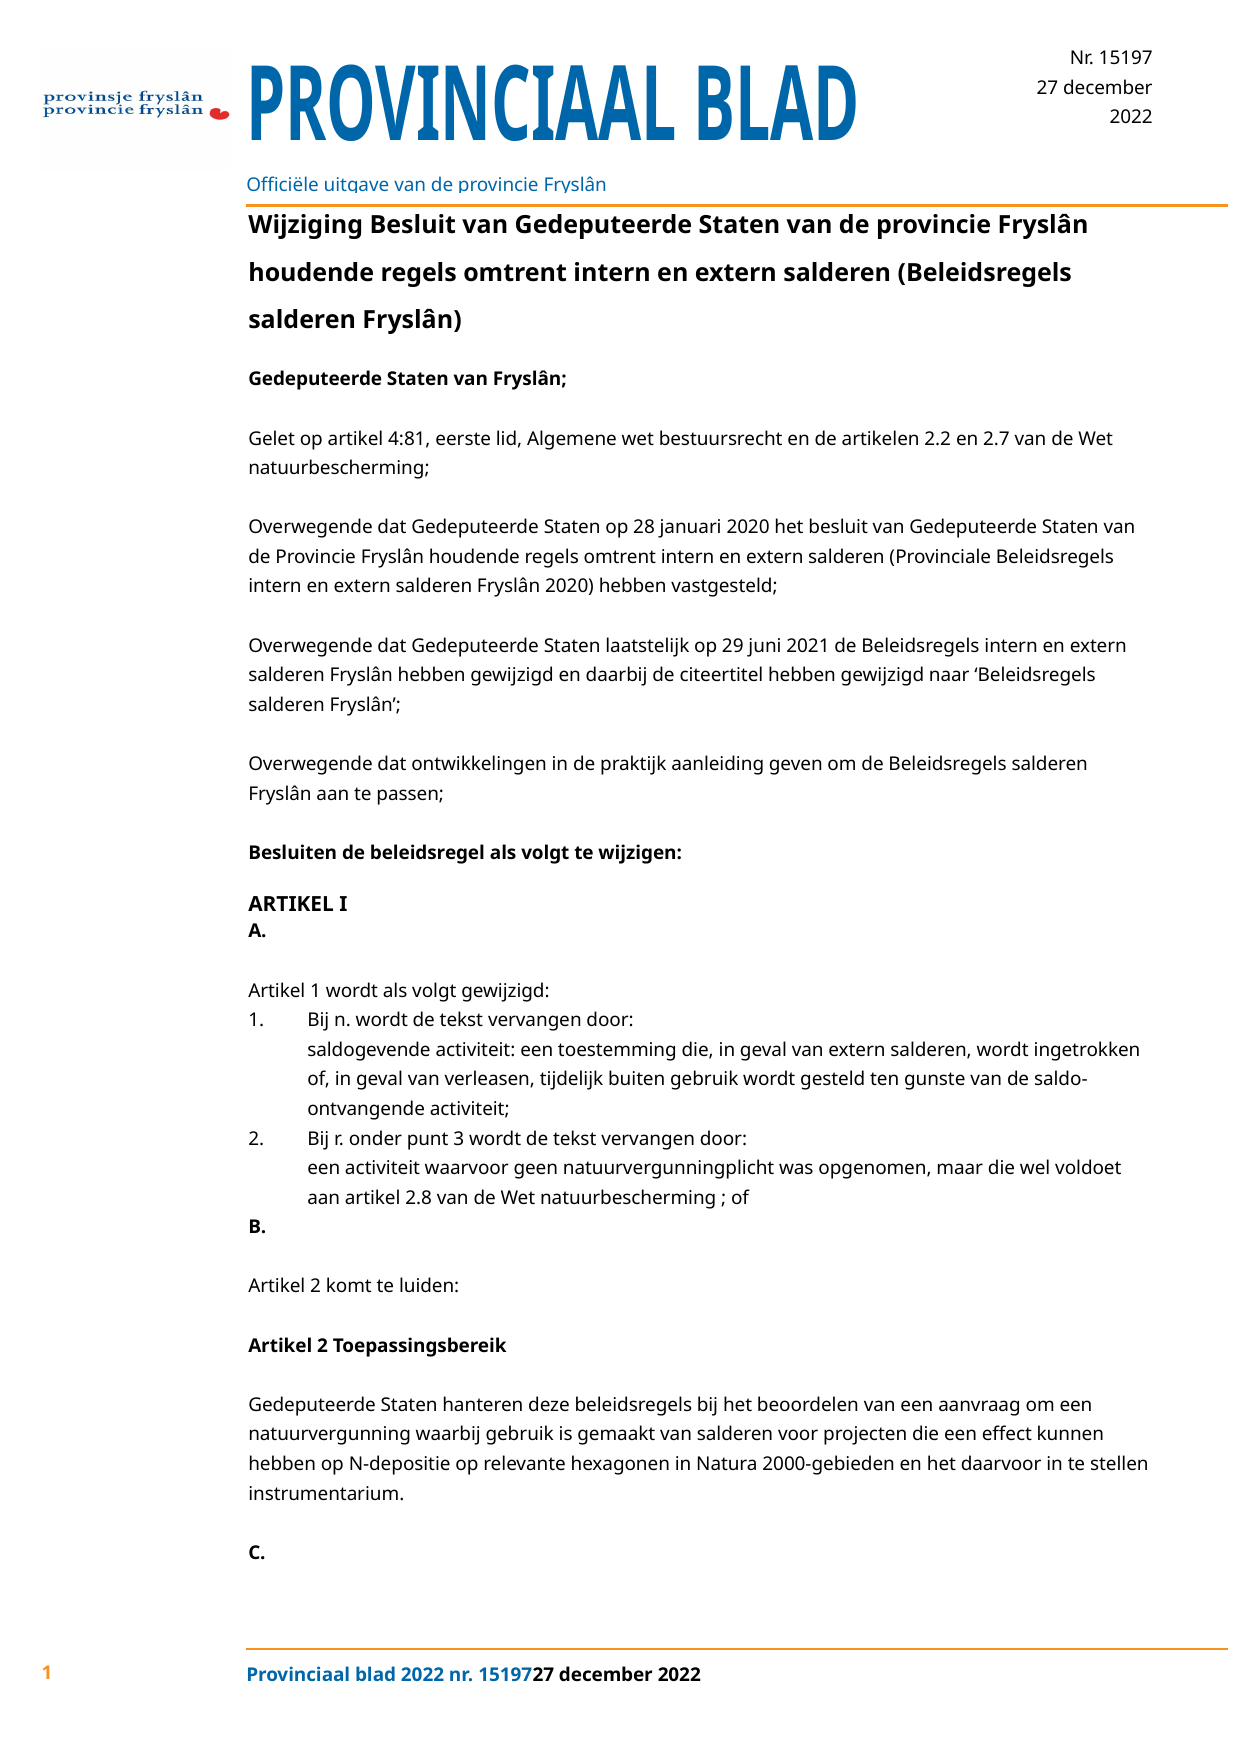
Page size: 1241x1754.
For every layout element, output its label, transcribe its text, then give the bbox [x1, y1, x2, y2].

text Gedeputeerde Staten van Fryslân; [248, 366, 1152, 391]
list Bij n. wordt de tekst vervangen door: [248, 1006, 1152, 1032]
text Artikel 2 komt te luiden: [248, 1273, 1152, 1298]
text Overwegende dat Gedeputeerde Staten laatstelijk op 29 juni 2021 de Beleidsregels intern en extern salderen Fryslân hebben gewijzigd en daarbij de citeertitel hebben gewijzigd naar ‘Beleidsregels salderen Fryslân’; [248, 632, 1152, 717]
list een activiteit waarvoor geen natuurvergunningplicht was opgenomen, maar die wel voldoet aan artikel 2.8 van de Wet natuurbescherming ; of [248, 1154, 1152, 1210]
text Overwegende dat Gedeputeerde Staten op 28 januari 2020 het besluit van Gedeputeerde Staten van de Provincie Fryslân houdende regels omtrent intern en extern salderen (Provinciale Beleidsregels intern en extern salderen Fryslân 2020) hebben vastgesteld; [248, 513, 1152, 598]
list saldogevende activiteit: een toestemming die, in geval van extern salderen, wordt ingetrokken of, in geval van verleasen, tijdelijk buiten gebruik wordt gesteld ten gunste van de saldo-ontvangende activiteit; [248, 1036, 1152, 1121]
text A. [248, 918, 1152, 943]
text Artikel 1 wordt als volgt gewijzigd: [248, 977, 1152, 1003]
list Bij r. onder punt 3 wordt de tekst vervangen door: [248, 1125, 1152, 1151]
text Wijziging Besluit van Gedeputeerde Staten van de provincie Fryslân houdende regels omtrent intern en extern salderen (Beleidsregels salderen Fryslân) [248, 207, 1152, 336]
text Besluiten de beleidsregel als volgt te wijzigen: [248, 839, 1152, 864]
text B. [248, 1213, 1152, 1239]
text Overwegende dat ontwikkelingen in de praktijk aanleiding geven om de Beleidsregels salderen Fryslân aan te passen; [248, 750, 1152, 805]
picture [41, 47, 231, 172]
text Gedeputeerde Staten hanteren deze beleidsregels bij het beoordelen van een aanvraag om een natuurvergunning waarbij gebruik is gemaakt van salderen voor projecten die een effect kunnen hebben op N-depositie op relevante hexagonen in Natura 2000-gebieden en het daarvoor in te stellen instrumentarium. [248, 1391, 1152, 1506]
text Artikel 2 Toepassingsbereik [248, 1332, 1152, 1358]
text ARTIKEL I [248, 889, 1152, 918]
text Gelet op artikel 4:81, eerste lid, Algemene wet bestuursrecht en de artikelen 2.2 en 2.7 van de Wet natuurbescherming; [248, 425, 1152, 480]
text C. [248, 1539, 1152, 1565]
